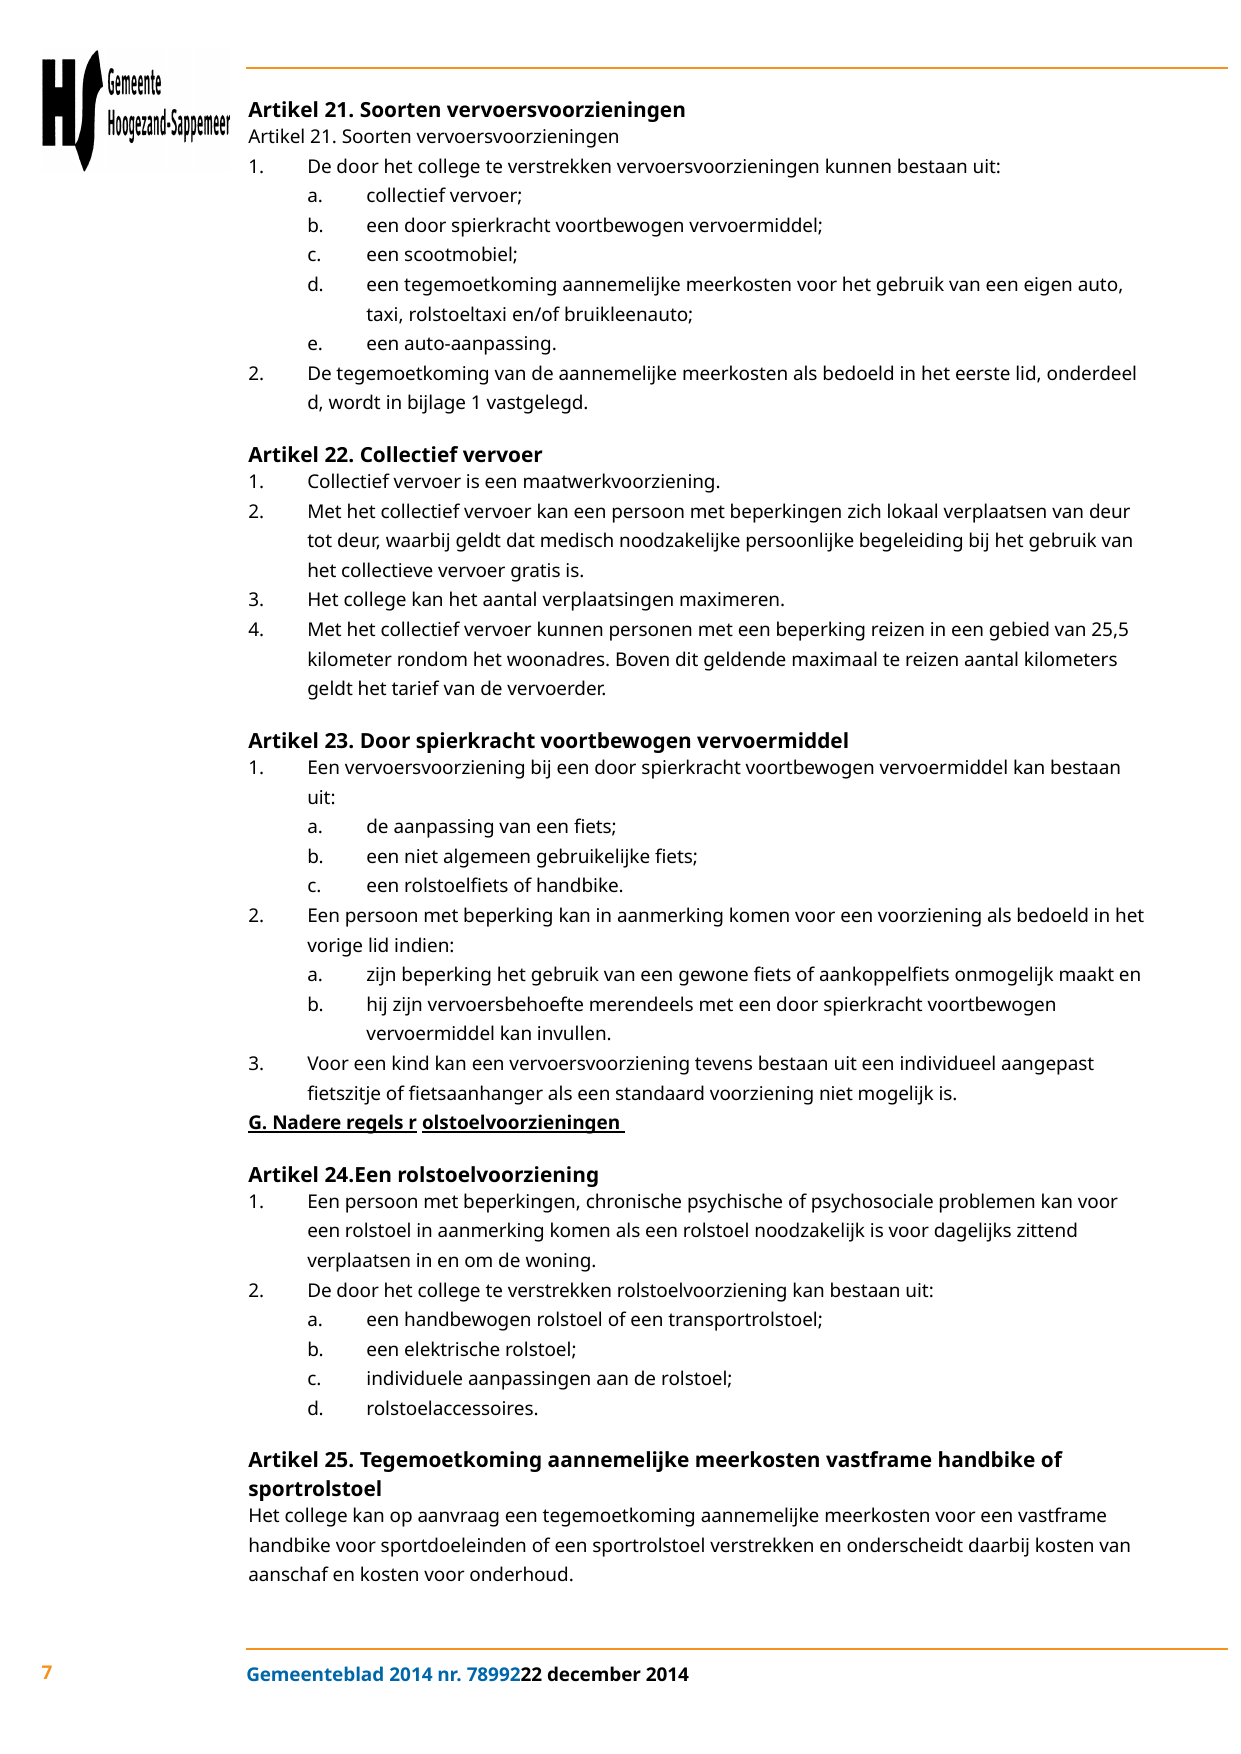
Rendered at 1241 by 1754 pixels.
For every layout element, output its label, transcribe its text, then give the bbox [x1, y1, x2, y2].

list zijn beperking het gebruik van een gewone fiets of aankoppelfiets onmogelijk maakt en [307, 961, 1152, 987]
text Artikel 21. Soorten vervoersvoorzieningen [248, 123, 1152, 149]
list collectief vervoer; [307, 182, 1152, 208]
list individuele aanpassingen aan de rolstoel; [307, 1366, 1152, 1391]
list De door het college te verstrekken rolstoelvoorziening kan bestaan uit: [248, 1277, 1152, 1303]
text Artikel 23. Door spierkracht voortbewogen vervoermiddel [248, 726, 1152, 754]
text Het college kan op aanvraag een tegemoetkoming aannemelijke meerkosten voor een vastframe handbike voor sportdoeleinden of een sportrolstoel verstrekken en onderscheidt daarbij kosten van aanschaf en kosten voor onderhoud. [248, 1502, 1152, 1587]
list Een persoon met beperking kan in aanmerking komen voor een voorziening als bedoeld in het vorige lid indien: [248, 902, 1152, 957]
list een elektrische rolstoel; [307, 1336, 1152, 1362]
list Voor een kind kan een vervoersvoorziening tevens bestaan uit een individueel aangepast fietszitje of fietsaanhanger als een standaard voorziening niet mogelijk is. [248, 1050, 1152, 1105]
text Artikel 24.Een rolstoelvoorziening [248, 1160, 1152, 1188]
list Collectief vervoer is een maatwerkvoorziening. [248, 468, 1152, 494]
list De tegemoetkoming van de aannemelijke meerkosten als bedoeld in het eerste lid, onderdeel d, wordt in bijlage 1 vastgelegd. [248, 360, 1152, 415]
text Artikel 21. Soorten vervoersvoorzieningen [248, 95, 1152, 123]
list Een persoon met beperkingen, chronische psychische of psychosociale problemen kan voor een rolstoel in aanmerking komen als een rolstoel noodzakelijk is voor dagelijks zittend verplaatsen in en om de woning. [248, 1188, 1152, 1273]
list Een vervoersvoorziening bij een door spierkracht voortbewogen vervoermiddel kan bestaan uit: [248, 754, 1152, 809]
list rolstoelaccessoires. [307, 1395, 1152, 1421]
list een door spierkracht voortbewogen vervoermiddel; [307, 212, 1152, 238]
list een scootmobiel; [307, 242, 1152, 267]
list een auto-aanpassing. [307, 330, 1152, 356]
list De door het college te verstrekken vervoersvoorzieningen kunnen bestaan uit: [248, 153, 1152, 178]
list Het college kan het aantal verplaatsingen maximeren. [248, 587, 1152, 612]
text Artikel 25. Tegemoetkoming aannemelijke meerkosten vastframe handbike of sportrolstoel [248, 1446, 1152, 1502]
list Met het collectief vervoer kan een persoon met beperkingen zich lokaal verplaatsen van deur tot deur, waarbij geldt dat medisch noodzakelijke persoonlijke begeleiding bij het gebruik van het collectieve vervoer gratis is. [248, 498, 1152, 583]
list een tegemoetkoming aannemelijke meerkosten voor het gebruik van een eigen auto, taxi, rolstoeltaxi en/of bruikleenauto; [307, 271, 1152, 326]
picture [41, 47, 231, 172]
list een niet algemeen gebruikelijke fiets; [307, 843, 1152, 869]
list hij zijn vervoersbehoefte merendeels met een door spierkracht voortbewogen vervoermiddel kan invullen. [307, 991, 1152, 1046]
text Artikel 22. Collectief vervoer [248, 440, 1152, 468]
text G. Nadere regels r olstoelvoorzieningen [248, 1109, 1152, 1135]
list Met het collectief vervoer kunnen personen met een beperking reizen in een gebied van 25,5 kilometer rondom het woonadres. Boven dit geldende maximaal te reizen aantal kilometers geldt het tarief van de vervoerder. [248, 616, 1152, 701]
list een rolstoelfiets of handbike. [307, 873, 1152, 898]
list een handbewogen rolstoel of een transportrolstoel; [307, 1306, 1152, 1332]
list de aanpassing van een fiets; [307, 813, 1152, 839]
